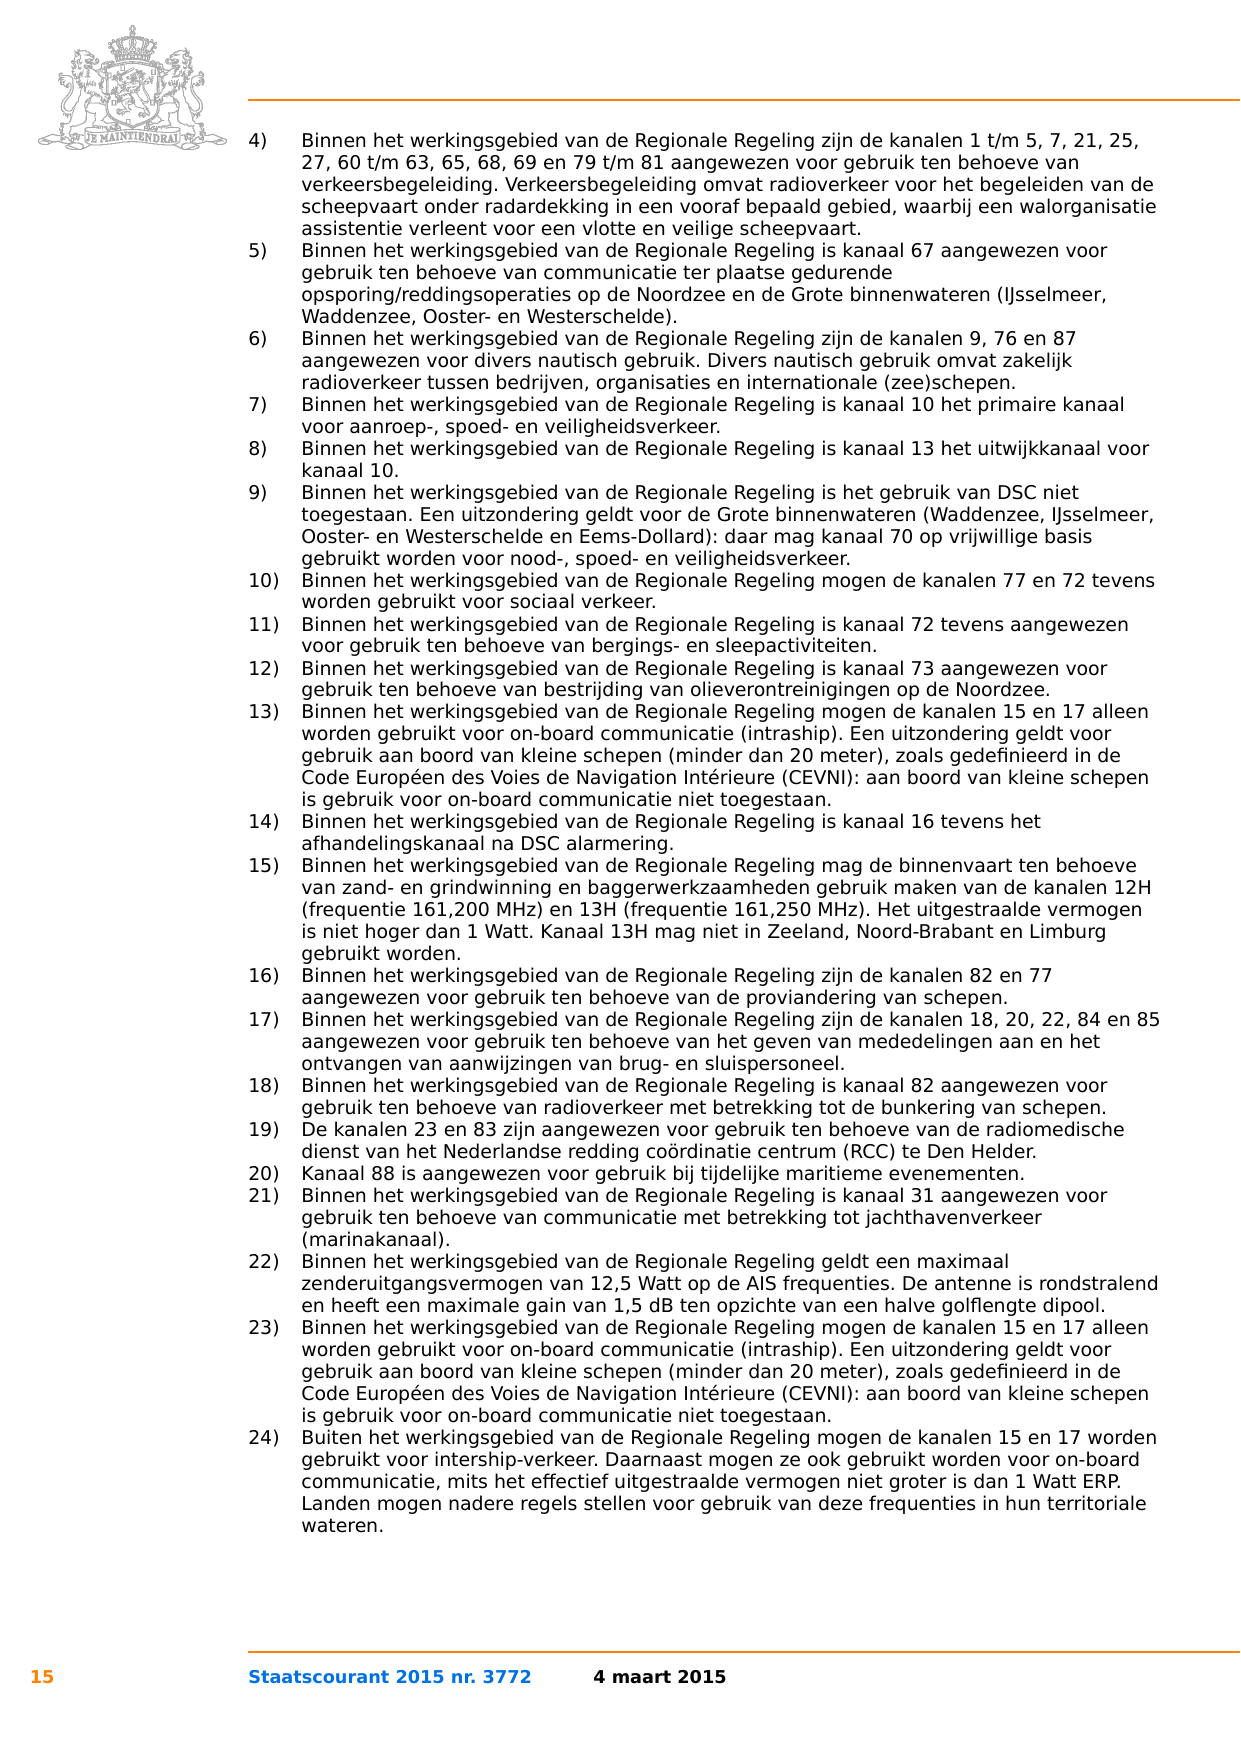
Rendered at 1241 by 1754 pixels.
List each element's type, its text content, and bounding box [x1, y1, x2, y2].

text 19) De kanalen 23 en 83 zijn aangewezen voor gebruik ten behoeve van de radiomedische dienst van het Nederlandse redding coördinatie centrum (RCC) te Den Helder. [248, 1119, 1163, 1163]
text 18) Binnen het werkingsgebied van de Regionale Regeling is kanaal 82 aangewezen voor gebruik ten behoeve van radioverkeer met betrekking tot de bunkering van schepen. [248, 1075, 1163, 1119]
text 22) Binnen het werkingsgebied van de Regionale Regeling geldt een maximaal zenderuitgangsvermogen van 12,5 Watt op de AIS frequenties. De antenne is rondstralend en heeft een maximale gain van 1,5 dB ten opzichte van een halve golflengte dipool. [248, 1251, 1163, 1317]
text 14) Binnen het werkingsgebied van de Regionale Regeling is kanaal 16 tevens het afhandelingskanaal na DSC alarmering. [248, 811, 1163, 855]
text 15) Binnen het werkingsgebied van de Regionale Regeling mag de binnenvaart ten behoeve van zand- en grindwinning en baggerwerkzaamheden gebruik maken van de kanalen 12H (frequentie 161,200 MHz) en 13H (frequentie 161,250 MHz). Het uitgestraalde vermogen is niet hoger dan 1 Watt. Kanaal 13H mag niet in Zeeland, Noord-Brabant en Limburg gebruikt worden. [248, 855, 1163, 965]
text 24) Buiten het werkingsgebied van de Regionale Regeling mogen de kanalen 15 en 17 worden gebruikt voor intership-verkeer. Daarnaast mogen ze ook gebruikt worden voor on-board communicatie, mits het effectief uitgestraalde vermogen niet groter is dan 1 Watt ERP. Landen mogen nadere regels stellen voor gebruik van deze frequenties in hun territoriale wateren. [248, 1427, 1163, 1537]
text 9) Binnen het werkingsgebied van de Regionale Regeling is het gebruik van DSC niet toegestaan. Een uitzondering geldt voor de Grote binnenwateren (Waddenzee, IJsselmeer, Ooster- en Westerschelde en Eems-Dollard): daar mag kanaal 70 op vrijwillige basis gebruikt worden voor nood-, spoed- en veiligheidsverkeer. [248, 482, 1163, 569]
text 20) Kanaal 88 is aangewezen voor gebruik bij tijdelijke maritieme evenementen. [248, 1163, 1163, 1185]
text 16) Binnen het werkingsgebied van de Regionale Regeling zijn de kanalen 82 en 77 aangewezen voor gebruik ten behoeve van de proviandering van schepen. [248, 965, 1163, 1009]
text 13) Binnen het werkingsgebied van de Regionale Regeling mogen de kanalen 15 en 17 alleen worden gebruikt voor on-board communicatie (intraship). Een uitzondering geldt voor gebruik aan boord van kleine schepen (minder dan 20 meter), zoals gedefinieerd in de Code Européen des Voies de Navigation Intérieure (CEVNI): aan boord van kleine schepen is gebruik voor on-board communicatie niet toegestaan. [248, 701, 1163, 811]
text 11) Binnen het werkingsgebied van de Regionale Regeling is kanaal 72 tevens aangewezen voor gebruik ten behoeve van bergings- en sleepactiviteiten. [248, 613, 1163, 657]
text 6) Binnen het werkingsgebied van de Regionale Regeling zijn de kanalen 9, 76 en 87 aangewezen voor divers nautisch gebruik. Divers nautisch gebruik omvat zakelijk radioverkeer tussen bedrijven, organisaties en internationale (zee)schepen. [248, 328, 1163, 394]
text 21) Binnen het werkingsgebied van de Regionale Regeling is kanaal 31 aangewezen voor gebruik ten behoeve van communicatie met betrekking tot jachthavenverkeer (marinakanaal). [248, 1185, 1163, 1251]
text 10) Binnen het werkingsgebied van de Regionale Regeling mogen de kanalen 77 en 72 tevens worden gebruikt voor sociaal verkeer. [248, 569, 1163, 613]
text 23) Binnen het werkingsgebied van de Regionale Regeling mogen de kanalen 15 en 17 alleen worden gebruikt voor on-board communicatie (intraship). Een uitzondering geldt voor gebruik aan boord van kleine schepen (minder dan 20 meter), zoals gedefinieerd in de Code Européen des Voies de Navigation Intérieure (CEVNI): aan boord van kleine schepen is gebruik voor on-board communicatie niet toegestaan. [248, 1317, 1163, 1427]
text 17) Binnen het werkingsgebied van de Regionale Regeling zijn de kanalen 18, 20, 22, 84 en 85 aangewezen voor gebruik ten behoeve van het geven van mededelingen aan en het ontvangen van aanwijzingen van brug- en sluispersoneel. [248, 1009, 1163, 1075]
text 4) Binnen het werkingsgebied van de Regionale Regeling zijn de kanalen 1 t/m 5, 7, 21, 25, 27, 60 t/m 63, 65, 68, 69 en 79 t/m 81 aangewezen voor gebruik ten behoeve van verkeersbegeleiding. Verkeersbegeleiding omvat radioverkeer voor het begeleiden van de scheepvaart onder radardekking in een vooraf bepaald gebied, waarbij een walorganisatie assistentie verleent voor een vlotte en veilige scheepvaart. [248, 130, 1163, 240]
text 7) Binnen het werkingsgebied van de Regionale Regeling is kanaal 10 het primaire kanaal voor aanroep-, spoed- en veiligheidsverkeer. [248, 394, 1163, 438]
text 8) Binnen het werkingsgebied van de Regionale Regeling is kanaal 13 het uitwijkkanaal voor kanaal 10. [248, 438, 1163, 482]
text 5) Binnen het werkingsgebied van de Regionale Regeling is kanaal 67 aangewezen voor gebruik ten behoeve van communicatie ter plaatse gedurende opsporing/reddingsoperaties op de Noordzee en de Grote binnenwateren (IJsselmeer, Waddenzee, Ooster- en Westerschelde). [248, 240, 1163, 328]
text 12) Binnen het werkingsgebied van de Regionale Regeling is kanaal 73 aangewezen voor gebruik ten behoeve van bestrijding van olieverontreinigingen op de Noordzee. [248, 657, 1163, 701]
picture [38, 25, 227, 150]
